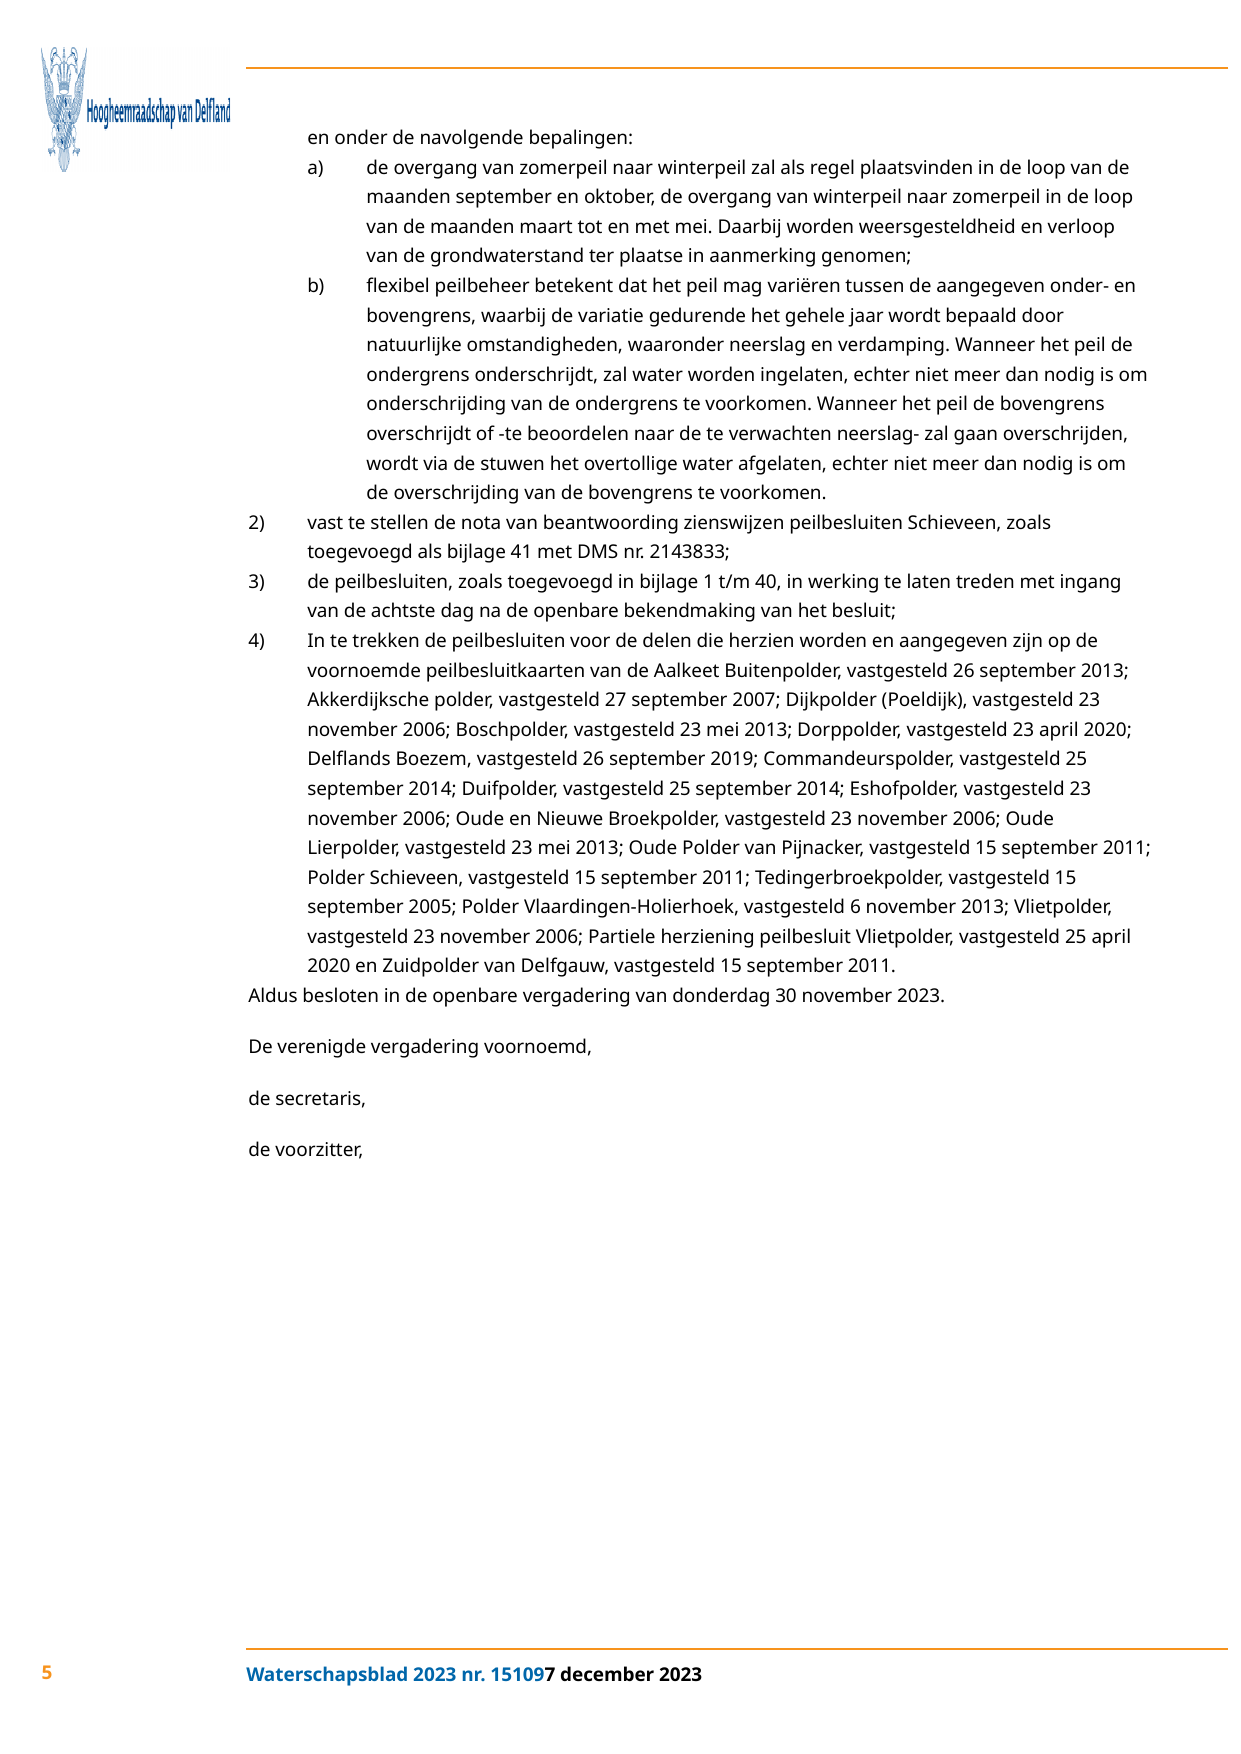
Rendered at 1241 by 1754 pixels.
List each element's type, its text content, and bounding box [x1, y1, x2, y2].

picture [41, 47, 231, 172]
list flexibel peilbeheer betekent dat het peil mag variëren tussen de aangegeven onder- en bovengrens, waarbij de variatie gedurende het gehele jaar wordt bepaald door natuurlijke omstandigheden, waaronder neerslag en verdamping. Wanneer het peil de ondergrens onderschrijdt, zal water worden ingelaten, echter niet meer dan nodig is om onderschrijding van de ondergrens te voorkomen. Wanneer het peil de bovengrens overschrijdt of -te beoordelen naar de te verwachten neerslag- zal gaan overschrijden, wordt via de stuwen het overtollige water afgelaten, echter niet meer dan nodig is om de overschrijding van de bovengrens te voorkomen. [307, 272, 1152, 505]
list de peilbesluiten, zoals toegevoegd in bijlage 1 t/m 40, in werking te laten treden met ingang van de achtste dag na de openbare bekendmaking van het besluit; [248, 568, 1152, 623]
list In te trekken de peilbesluiten voor de delen die herzien worden en aangegeven zijn op de voornoemde peilbesluitkaarten van de Aalkeet Buitenpolder, vastgesteld 26 september 2013; Akkerdijksche polder, vastgesteld 27 september 2007; Dijkpolder (Poeldijk), vastgesteld 23 november 2006; Boschpolder, vastgesteld 23 mei 2013; Dorppolder, vastgesteld 23 april 2020; Delflands Boezem, vastgesteld 26 september 2019; Commandeurspolder, vastgesteld 25 september 2014; Duifpolder, vastgesteld 25 september 2014; Eshofpolder, vastgesteld 23 november 2006; Oude en Nieuwe Broekpolder, vastgesteld 23 november 2006; Oude Lierpolder, vastgesteld 23 mei 2013; Oude Polder van Pijnacker, vastgesteld 15 september 2011; Polder Schieveen, vastgesteld 15 september 2011; Tedingerbroekpolder, vastgesteld 15 september 2005; Polder Vlaardingen-Holierhoek, vastgesteld 6 november 2013; Vlietpolder, vastgesteld 23 november 2006; Partiele herziening peilbesluit Vlietpolder, vastgesteld 25 april 2020 en Zuidpolder van Delfgauw, vastgesteld 15 september 2011. [248, 627, 1152, 978]
list vast te stellen de nota van beantwoording zienswijzen peilbesluiten Schieveen, zoals toegevoegd als bijlage 41 met DMS nr. 2143833; [248, 509, 1152, 564]
text Aldus besloten in de openbare vergadering van donderdag 30 november 2023. [248, 982, 1152, 1008]
list de overgang van zomerpeil naar winterpeil zal als regel plaatsvinden in de loop van de maanden september en oktober, de overgang van winterpeil naar zomerpeil in de loop van de maanden maart tot en met mei. Daarbij worden weersgesteldheid en verloop van de grondwaterstand ter plaatse in aanmerking genomen; [307, 154, 1152, 268]
text De verenigde vergadering voornoemd, [248, 1034, 1152, 1059]
list en onder de navolgende bepalingen: [248, 124, 1152, 150]
text de secretaris, [248, 1085, 1152, 1111]
text de voorzitter, [248, 1137, 1152, 1162]
